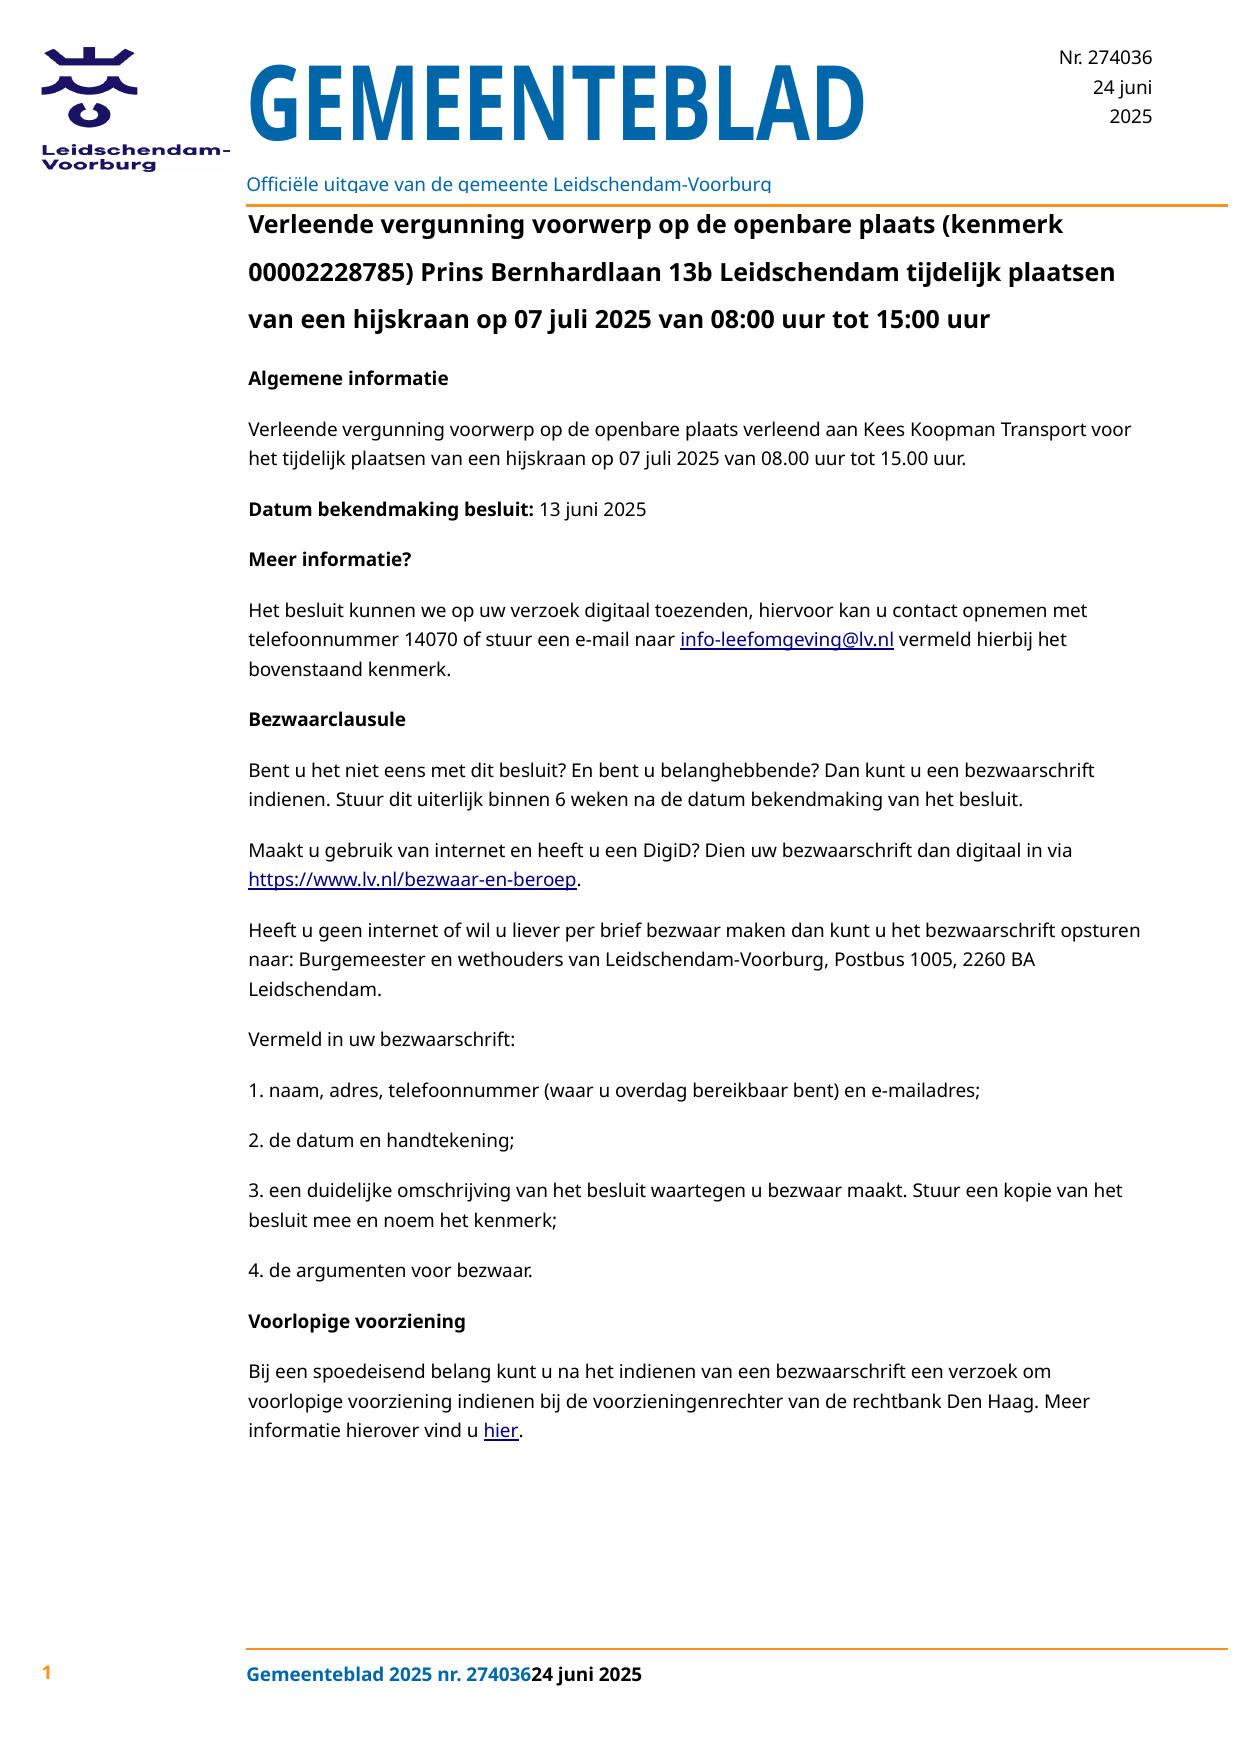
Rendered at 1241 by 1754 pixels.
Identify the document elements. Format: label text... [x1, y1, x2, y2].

text 2. de datum en handtekening; [248, 1127, 1152, 1153]
text Bent u het niet eens met dit besluit? En bent u belanghebbende? Dan kunt u een bezwaarschrift indienen. Stuur dit uiterlijk binnen 6 weken na de datum bekendmaking van het besluit. [248, 757, 1152, 812]
text Datum bekendmaking besluit: 13 juni 2025 [248, 496, 1152, 522]
picture [41, 47, 231, 172]
text Meer informatie? [248, 546, 1152, 572]
text Voorlopige voorziening [248, 1308, 1152, 1334]
text Algemene informatie [248, 366, 1152, 391]
text 1. naam, adres, telefoonnummer (waar u overdag bereikbaar bent) en e-mailadres; [248, 1077, 1152, 1102]
text Verleende vergunning voorwerp op de openbare plaats verleend aan Kees Koopman Transport voor het tijdelijk plaatsen van een hijskraan op 07 juli 2025 van 08.00 uur tot 15.00 uur. [248, 416, 1152, 471]
text Vermeld in uw bezwaarschrift: [248, 1026, 1152, 1052]
text Bij een spoedeisend belang kunt u na het indienen van een bezwaarschrift een verzoek om voorlopige voorziening indienen bij de voorzieningenrechter van de rechtbank Den Haag. Meer informatie hierover vind u hier. [248, 1358, 1152, 1443]
text 4. de argumenten voor bezwaar. [248, 1258, 1152, 1283]
text Maakt u gebruik van internet en heeft u een DigiD? Dien uw bezwaarschrift dan digitaal in via https://www.lv.nl/bezwaar-en-beroep. [248, 837, 1152, 892]
text 3. een duidelijke omschrijving van het besluit waartegen u bezwaar maakt. Stuur een kopie van het besluit mee en noem het kenmerk; [248, 1178, 1152, 1233]
text Verleende vergunning voorwerp op de openbare plaats (kenmerk 00002228785) Prins Bernhardlaan 13b Leidschendam tijdelijk plaatsen van een hijskraan op 07 juli 2025 van 08:00 uur tot 15:00 uur [248, 207, 1152, 336]
text Bezwaarclausule [248, 706, 1152, 732]
text Het besluit kunnen we op uw verzoek digitaal toezenden, hiervoor kan u contact opnemen met telefoonnummer 14070 of stuur een e-mail naar info-leefomgeving@lv.nl vermeld hierbij het bovenstaand kenmerk. [248, 597, 1152, 682]
text Heeft u geen internet of wil u liever per brief bezwaar maken dan kunt u het bezwaarschrift opsturen naar: Burgemeester en wethouders van Leidschendam-Voorburg, Postbus 1005, 2260 BA Leidschendam. [248, 917, 1152, 1002]
